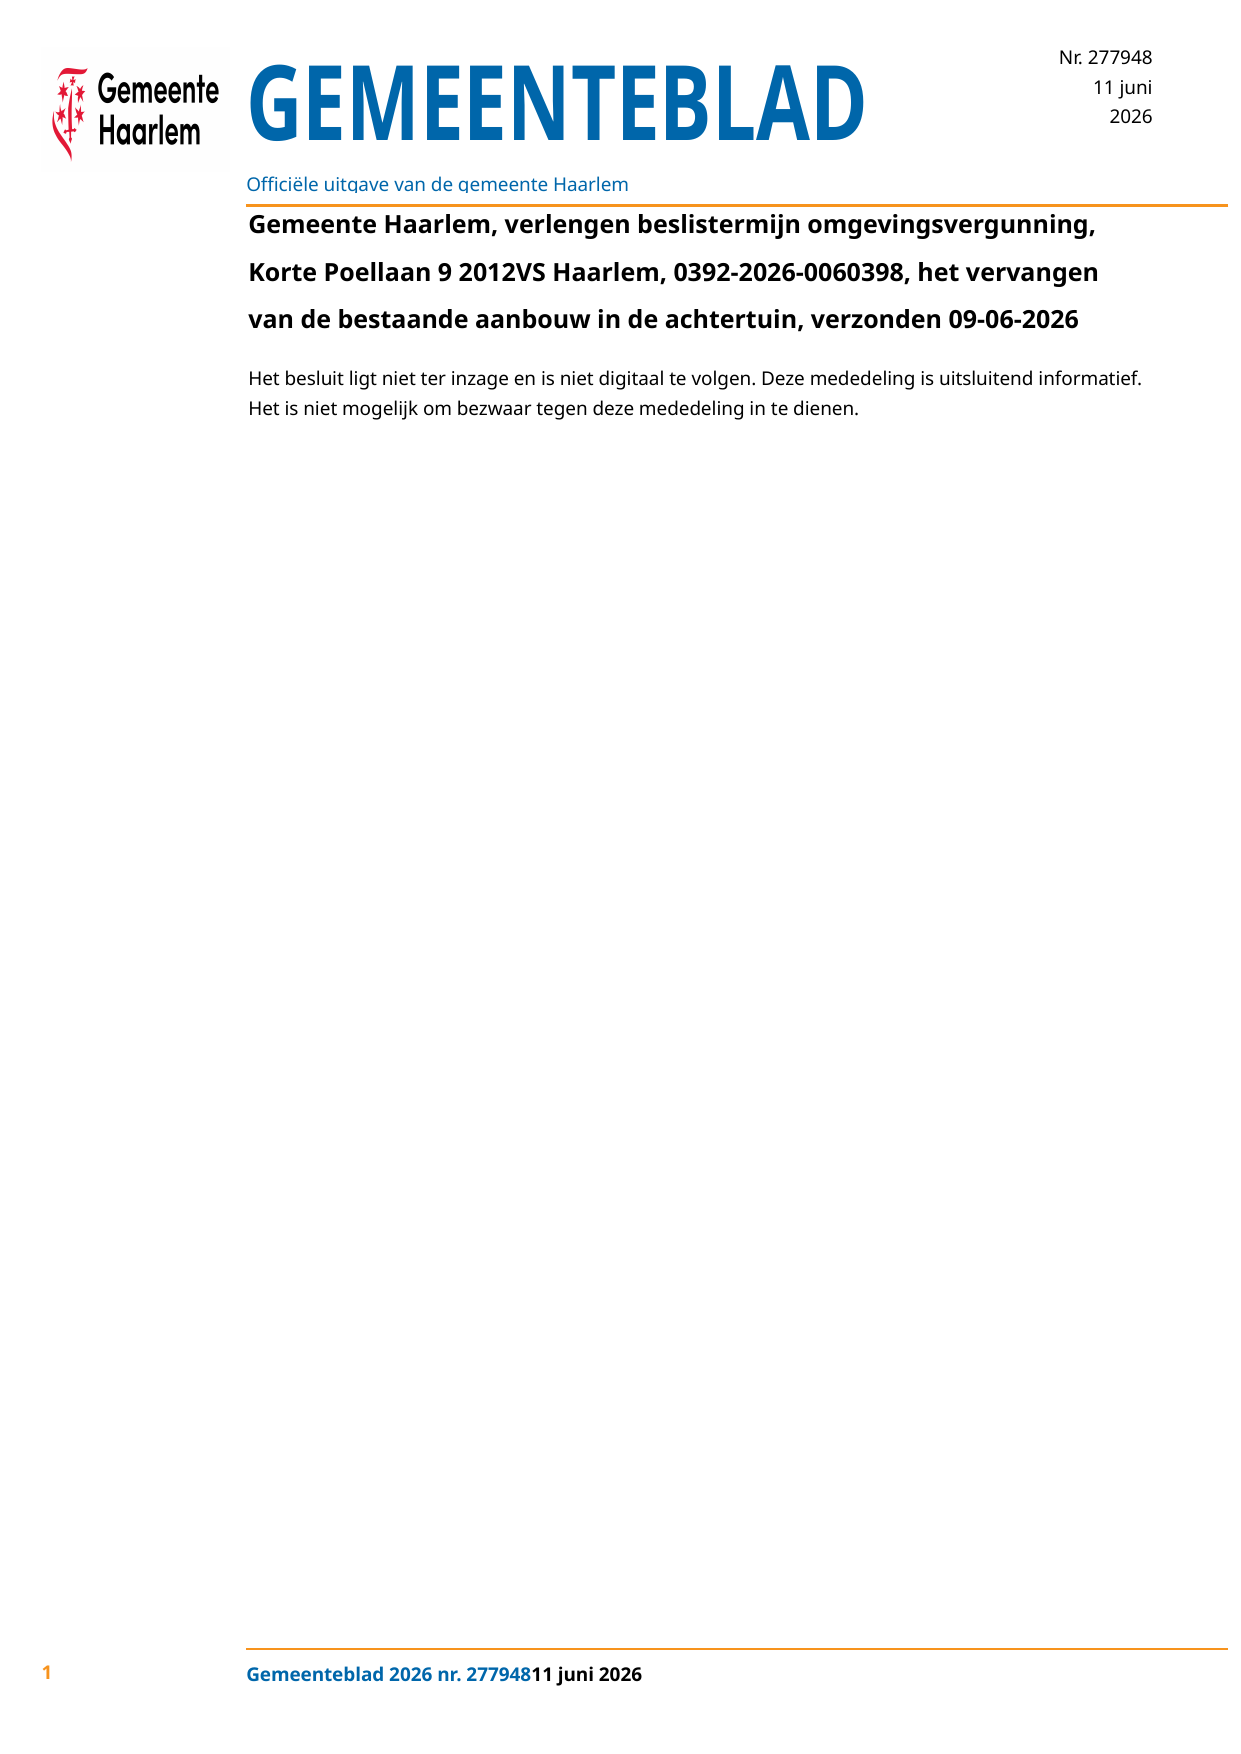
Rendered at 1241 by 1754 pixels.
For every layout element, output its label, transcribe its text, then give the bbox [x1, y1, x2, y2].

text Het besluit ligt niet ter inzage en is niet digitaal te volgen. Deze mededeling is uitsluitend informatief. Het is niet mogelijk om bezwaar tegen deze mededeling in te dienen. [248, 366, 1152, 421]
text Gemeente Haarlem, verlengen beslistermijn omgevingsvergunning, Korte Poellaan 9 2012VS Haarlem, 0392-2026-0060398, het vervangen van de bestaande aanbouw in de achtertuin, verzonden 09-06-2026 [248, 207, 1152, 336]
picture [41, 47, 231, 172]
